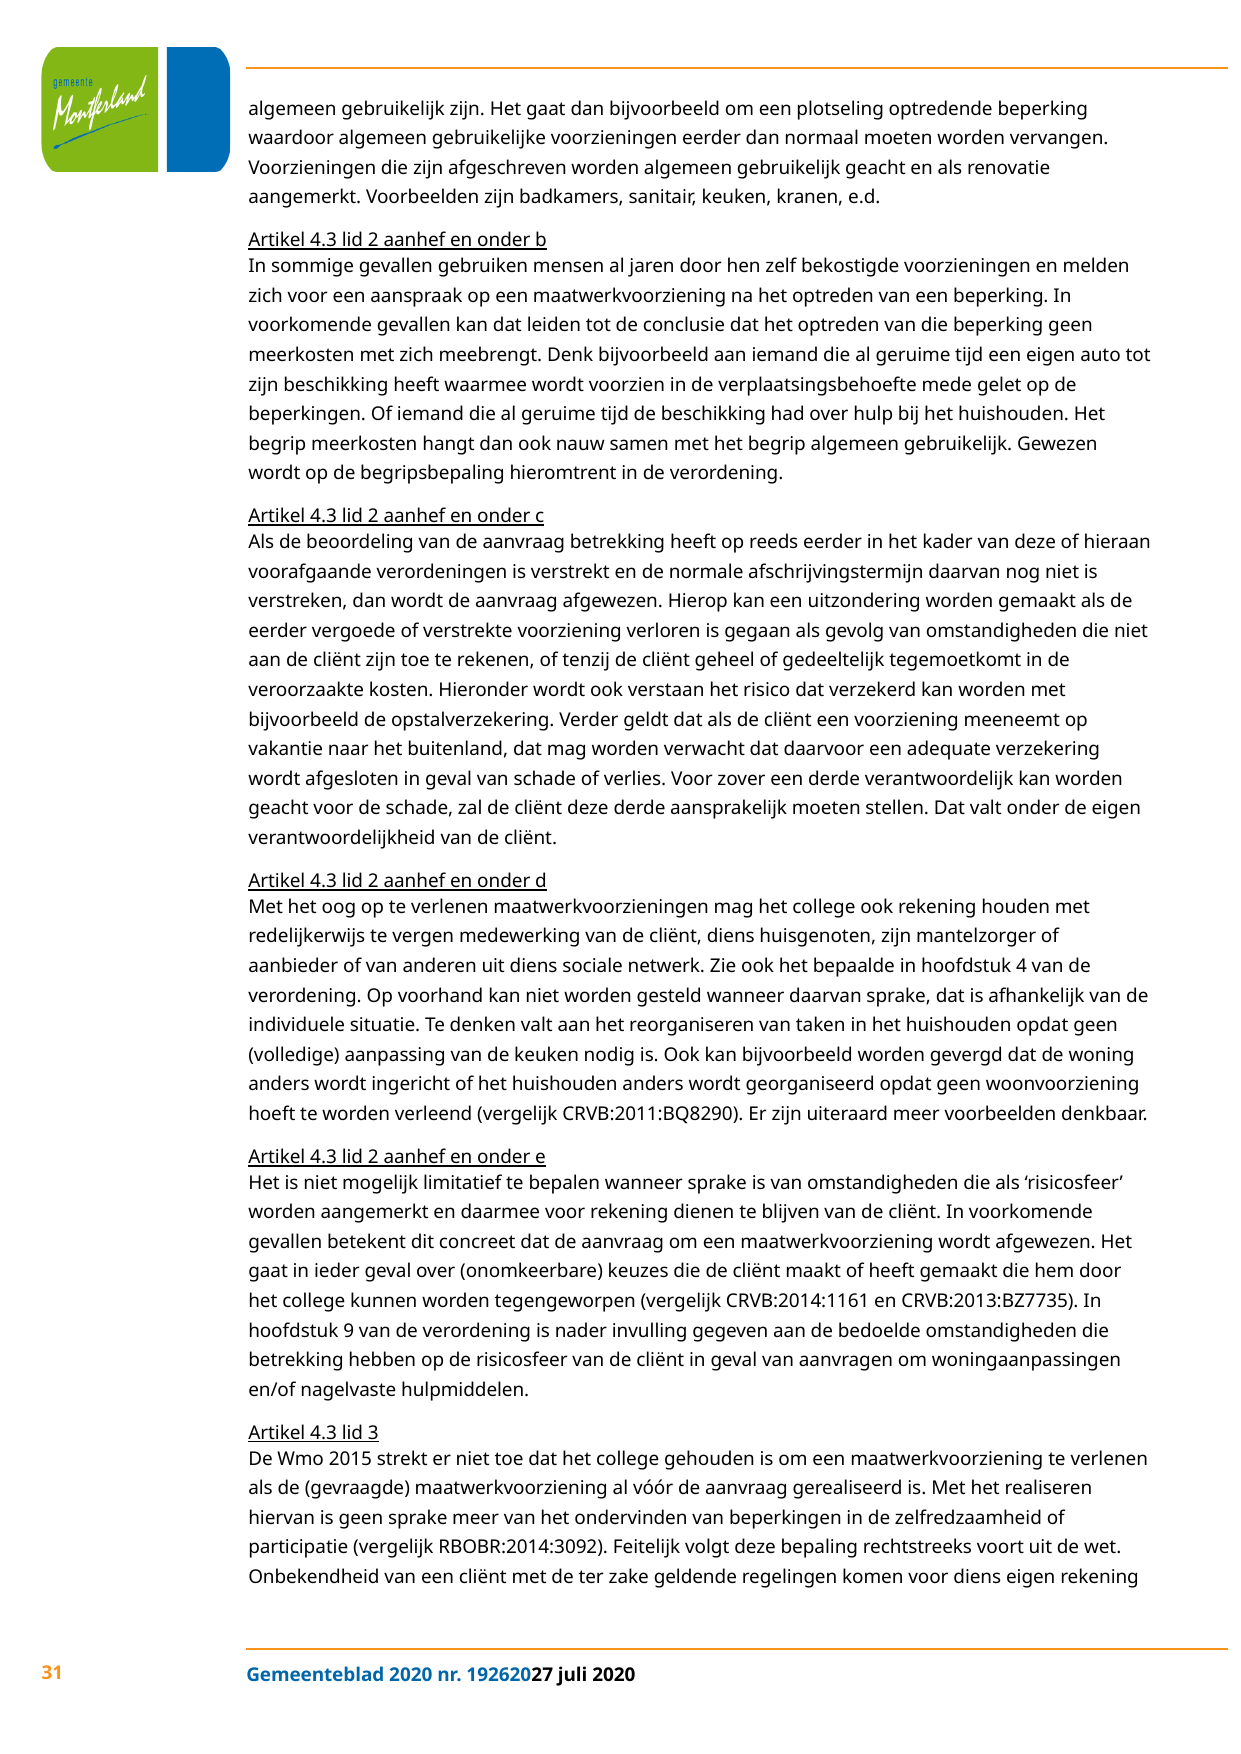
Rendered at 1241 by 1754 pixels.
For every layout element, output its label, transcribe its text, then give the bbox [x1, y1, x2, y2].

text De Wmo 2015 strekt er niet toe dat het college gehouden is om een maatwerkvoorziening te verlenen als de (gevraagde) maatwerkvoorziening al vóór de aanvraag gerealiseerd is. Met het realiseren hiervan is geen sprake meer van het ondervinden van beperkingen in de zelfredzaamheid of participatie (vergelijk RBOBR:2014:3092). Feitelijk volgt deze bepaling rechtstreeks voort uit de wet. Onbekendheid van een cliënt met de ter zake geldende regelingen komen voor diens eigen rekening [248, 1445, 1152, 1589]
picture [41, 47, 231, 172]
text In sommige gevallen gebruiken mensen al jaren door hen zelf bekostigde voorzieningen en melden zich voor een aanspraak op een maatwerkvoorziening na het optreden van een beperking. In voorkomende gevallen kan dat leiden tot de conclusie dat het optreden van die beperking geen meerkosten met zich meebrengt. Denk bijvoorbeeld aan iemand die al geruime tijd een eigen auto tot zijn beschikking heeft waarmee wordt voorzien in de verplaatsingsbehoefte mede gelet op de beperkingen. Of iemand die al geruime tijd de beschikking had over hulp bij het huishouden. Het begrip meerkosten hangt dan ook nauw samen met het begrip algemeen gebruikelijk. Gewezen wordt op de begripsbepaling hieromtrent in de verordening. [248, 252, 1152, 485]
text Als de beoordeling van de aanvraag betrekking heeft op reeds eerder in het kader van deze of hieraan voorafgaande verordeningen is verstrekt en de normale afschrijvingstermijn daarvan nog niet is verstreken, dan wordt de aanvraag afgewezen. Hierop kan een uitzondering worden gemaakt als de eerder vergoede of verstrekte voorziening verloren is gegaan als gevolg van omstandigheden die niet aan de cliënt zijn toe te rekenen, of tenzij de cliënt geheel of gedeeltelijk tegemoetkomt in de veroorzaakte kosten. Hieronder wordt ook verstaan het risico dat verzekerd kan worden met bijvoorbeeld de opstalverzekering. Verder geldt dat als de cliënt een voorziening meeneemt op vakantie naar het buitenland, dat mag worden verwacht dat daarvoor een adequate verzekering wordt afgesloten in geval van schade of verlies. Voor zover een derde verantwoordelijk kan worden geacht voor de schade, zal de cliënt deze derde aansprakelijk moeten stellen. Dat valt onder de eigen verantwoordelijkheid van de cliënt. [248, 528, 1152, 850]
text Artikel 4.3 lid 2 aanhef en onder e [248, 1143, 1152, 1169]
text Artikel 4.3 lid 2 aanhef en onder b [248, 227, 1152, 252]
text Met het oog op te verlenen maatwerkvoorzieningen mag het college ook rekening houden met redelijkerwijs te vergen medewerking van de cliënt, diens huisgenoten, zijn mantelzorger of aanbieder of van anderen uit diens sociale netwerk. Zie ook het bepaalde in hoofdstuk 4 van de verordening. Op voorhand kan niet worden gesteld wanneer daarvan sprake, dat is afhankelijk van de individuele situatie. Te denken valt aan het reorganiseren van taken in het huishouden opdat geen (volledige) aanpassing van de keuken nodig is. Ook kan bijvoorbeeld worden gevergd dat de woning anders wordt ingericht of het huishouden anders wordt georganiseerd opdat geen woonvoorziening hoeft te worden verleend (vergelijk CRVB:2011:BQ8290). Er zijn uiteraard meer voorbeelden denkbaar. [248, 893, 1152, 1126]
text algemeen gebruikelijk zijn. Het gaat dan bijvoorbeeld om een plotseling optredende beperking waardoor algemeen gebruikelijke voorzieningen eerder dan normaal moeten worden vervangen. Voorzieningen die zijn afgeschreven worden algemeen gebruikelijk geacht en als renovatie aangemerkt. Voorbeelden zijn badkamers, sanitair, keuken, kranen, e.d. [248, 95, 1152, 209]
text Artikel 4.3 lid 2 aanhef en onder d [248, 867, 1152, 893]
text Artikel 4.3 lid 2 aanhef en onder c [248, 503, 1152, 528]
text Artikel 4.3 lid 3 [248, 1419, 1152, 1445]
text Het is niet mogelijk limitatief te bepalen wanneer sprake is van omstandigheden die als ‘risicosfeer’ worden aangemerkt en daarmee voor rekening dienen te blijven van de cliënt. In voorkomende gevallen betekent dit concreet dat de aanvraag om een maatwerkvoorziening wordt afgewezen. Het gaat in ieder geval over (onomkeerbare) keuzes die de cliënt maakt of heeft gemaakt die hem door het college kunnen worden tegengeworpen (vergelijk CRVB:2014:1161 en CRVB:2013:BZ7735). In hoofdstuk 9 van de verordening is nader invulling gegeven aan de bedoelde omstandigheden die betrekking hebben op de risicosfeer van de cliënt in geval van aanvragen om woningaanpassingen en/of nagelvaste hulpmiddelen. [248, 1169, 1152, 1402]
